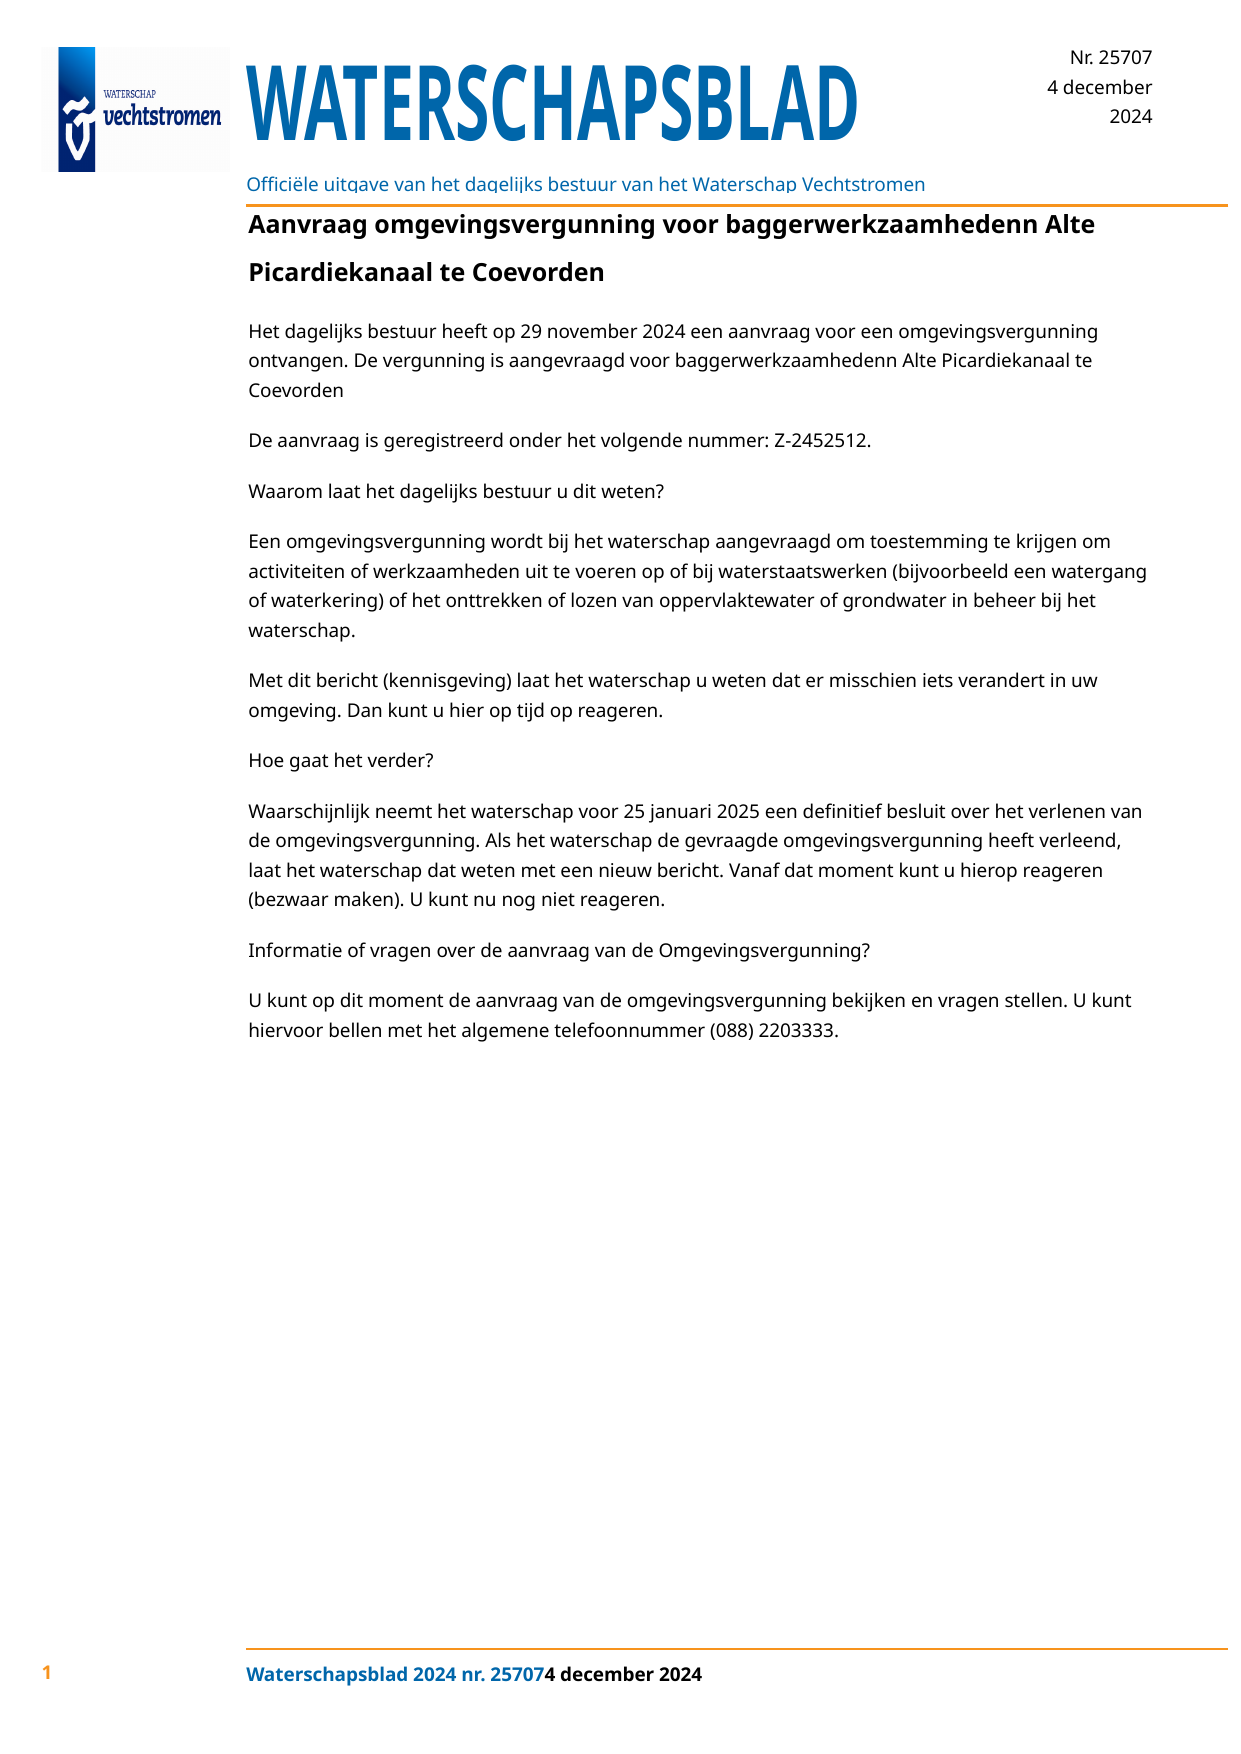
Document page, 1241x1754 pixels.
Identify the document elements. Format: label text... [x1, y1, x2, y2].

text Aanvraag omgevingsvergunning voor baggerwerkzaamhedenn Alte Picardiekanaal te Coevorden [248, 207, 1152, 288]
text Informatie of vragen over de aanvraag van de Omgevingsvergunning? [248, 937, 1152, 963]
text Het dagelijks bestuur heeft op 29 november 2024 een aanvraag voor een omgevingsvergunning ontvangen. De vergunning is aangevraagd voor baggerwerkzaamhedenn Alte Picardiekanaal te Coevorden [248, 318, 1152, 403]
text Een omgevingsvergunning wordt bij het waterschap aangevraagd om toestemming te krijgen om activiteiten of werkzaamheden uit te voeren op of bij waterstaatswerken (bijvoorbeeld een watergang of waterkering) of het onttrekken of lozen van oppervlaktewater of grondwater in beheer bij het waterschap. [248, 528, 1152, 643]
text Hoe gaat het verder? [248, 747, 1152, 773]
text Waarom laat het dagelijks bestuur u dit weten? [248, 478, 1152, 504]
text De aanvraag is geregistreerd onder het volgende nummer: Z-2452512. [248, 427, 1152, 453]
picture [41, 47, 231, 172]
text Waarschijnlijk neemt het waterschap voor 25 januari 2025 een definitief besluit over het verlenen van de omgevingsvergunning. Als het waterschap de gevraagde omgevingsvergunning heeft verleend, laat het waterschap dat weten met een nieuw bericht. Vanaf dat moment kunt u hierop reageren (bezwaar maken). U kunt nu nog niet reageren. [248, 798, 1152, 912]
text Met dit bericht (kennisgeving) laat het waterschap u weten dat er misschien iets verandert in uw omgeving. Dan kunt u hier op tijd op reageren. [248, 667, 1152, 723]
text U kunt op dit moment de aanvraag van de omgevingsvergunning bekijken en vragen stellen. U kunt hiervoor bellen met het algemene telefoonnummer (088) 2203333. [248, 987, 1152, 1043]
